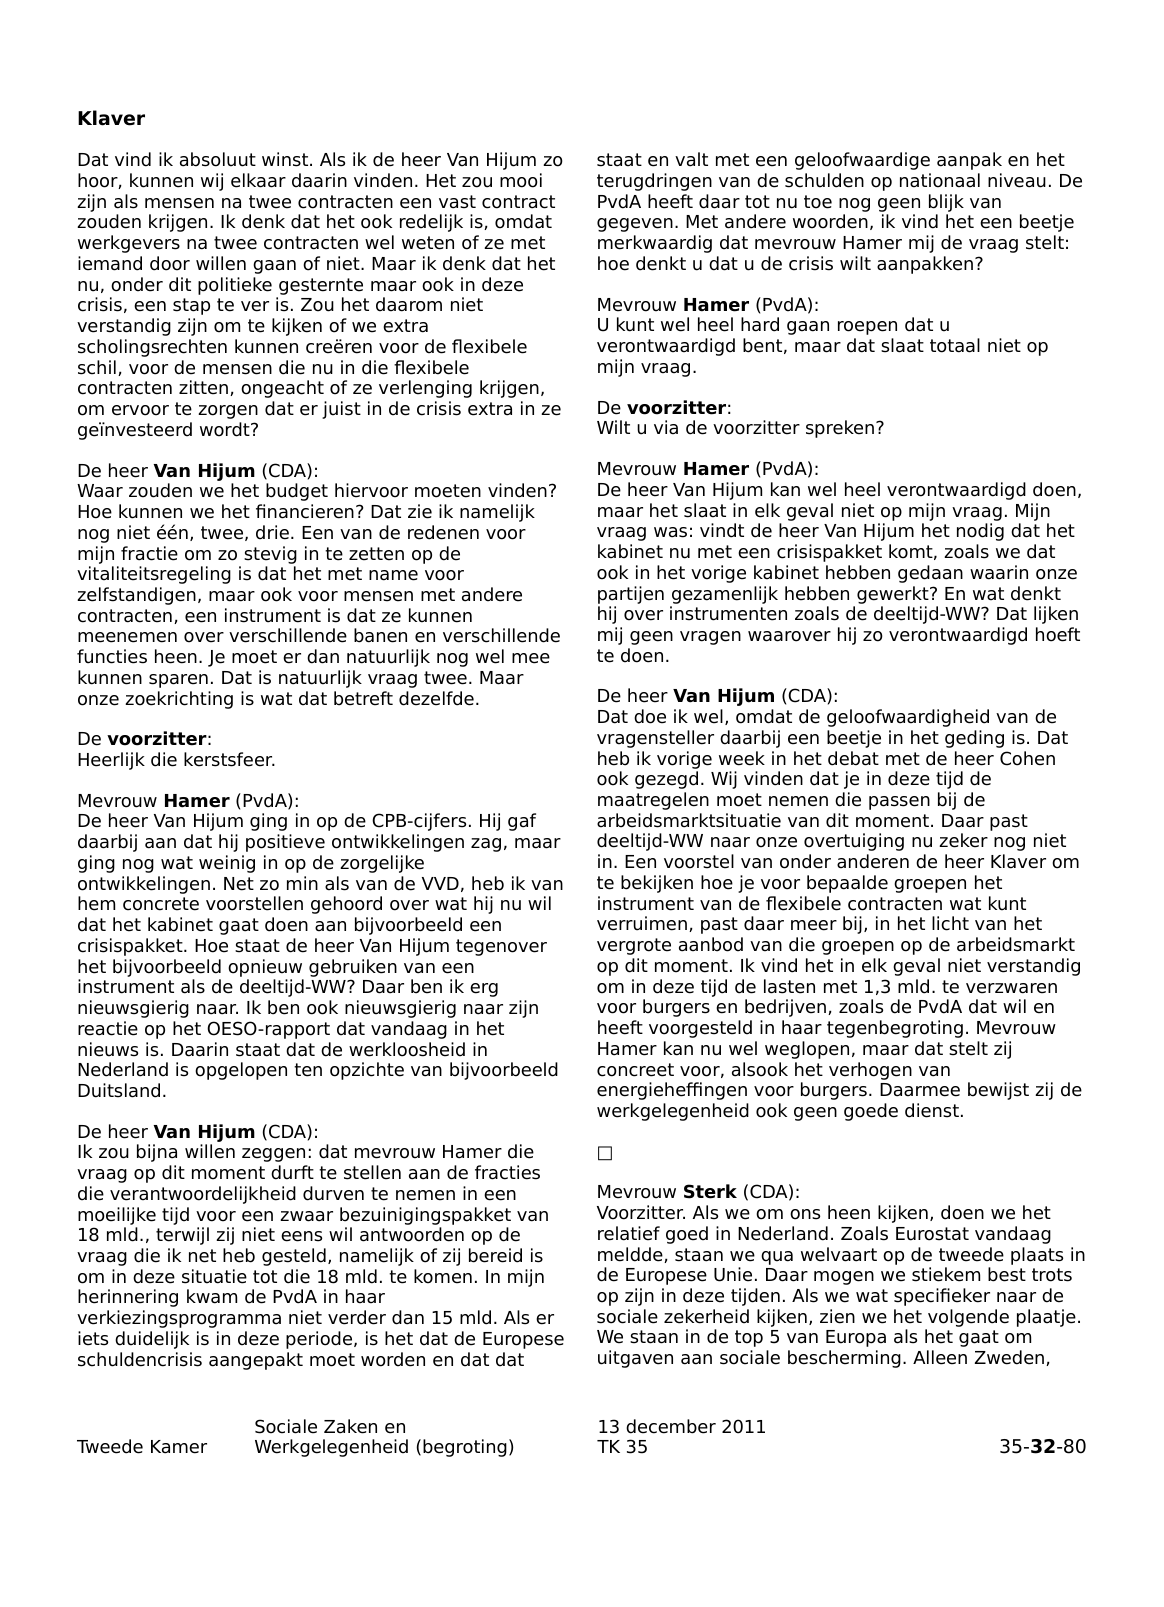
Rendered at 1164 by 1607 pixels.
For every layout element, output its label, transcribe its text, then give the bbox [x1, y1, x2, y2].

text De heer Van Hijum (CDA): [77, 460, 567, 481]
text De heer Van Hijum (CDA): [77, 1122, 567, 1142]
text De voorzitter: [77, 729, 567, 750]
text staat en valt met een geloofwaardige aanpak en het terugdringen van de schulden op nationaal niveau. De PvdA heeft daar tot nu toe nog geen blijk van gegeven. Met andere woorden, ik vind het een beetje merkwaardig dat mevrouw Hamer mij de vraag stelt: hoe denkt u dat u de crisis wilt aanpakken? [596, 150, 1087, 274]
text Dat vind ik absoluut winst. Als ik de heer Van Hijum zo hoor, kunnen wij elkaar daarin vinden. Het zou mooi zijn als mensen na twee contracten een vast contract zouden krijgen. Ik denk dat het ook redelijk is, omdat werkgevers na twee contracten wel weten of ze met iemand door willen gaan of niet. Maar ik denk dat het nu, onder dit politieke gesternte maar ook in deze crisis, een stap te ver is. Zou het daarom niet verstandig zijn om te kijken of we extra scholingsrechten kunnen creëren voor de flexibele schil, voor de mensen die nu in die flexibele contracten zitten, ongeacht of ze verlenging krijgen, om ervoor te zorgen dat er juist in de crisis extra in ze geïnvesteerd wordt? [77, 150, 567, 440]
text Ik zou bijna willen zeggen: dat mevrouw Hamer die vraag op dit moment durft te stellen aan de fracties die verantwoordelijkheid durven te nemen in een moeilijke tijd voor een zwaar bezuinigingspakket van 18 mld., terwijl zij niet eens wil antwoorden op de vraag die ik net heb gesteld, namelijk of zij bereid is om in deze situatie tot die 18 mld. te komen. In mijn herinnering kwam de PvdA in haar verkiezingsprogramma niet verder dan 15 mld. Als er iets duidelijk is in deze periode, is het dat de Europese schuldencrisis aangepakt moet worden en dat dat [77, 1142, 567, 1370]
text De heer Van Hijum kan wel heel verontwaardigd doen, maar het slaat in elk geval niet op mijn vraag. Mijn vraag was: vindt de heer Van Hijum het nodig dat het kabinet nu met een crisispakket komt, zoals we dat ook in het vorige kabinet hebben gedaan waarin onze partijen gezamenlijk hebben gewerkt? En wat denkt hij over instrumenten zoals de deeltijd-WW? Dat lijken mij geen vragen waarover hij zo verontwaardigd hoeft te doen. [596, 480, 1087, 666]
text □ [596, 1142, 1087, 1162]
text Wilt u via de voorzitter spreken? [596, 418, 1087, 439]
text Waar zouden we het budget hiervoor moeten vinden? Hoe kunnen we het financieren? Dat zie ik namelijk nog niet één, twee, drie. Een van de redenen voor mijn fractie om zo stevig in te zetten op de vitaliteitsregeling is dat het met name voor zelfstandigen, maar ook voor mensen met andere contracten, een instrument is dat ze kunnen meenemen over verschillende banen en verschillende functies heen. Je moet er dan natuurlijk nog wel mee kunnen sparen. Dat is natuurlijk vraag twee. Maar onze zoekrichting is wat dat betreft dezelfde. [77, 481, 567, 709]
text Voorzitter. Als we om ons heen kijken, doen we het relatief goed in Nederland. Zoals Eurostat vandaag meldde, staan we qua welvaart op de tweede plaats in de Europese Unie. Daar mogen we stiekem best trots op zijn in deze tijden. Als we wat specifieker naar de sociale zekerheid kijken, zien we het volgende plaatje. We staan in de top 5 van Europa als het gaat om uitgaven aan sociale bescherming. Alleen Zweden, [596, 1203, 1087, 1369]
text Mevrouw Hamer (PvdA): [596, 294, 1087, 315]
text De heer Van Hijum (CDA): [596, 686, 1087, 707]
text Dat doe ik wel, omdat de geloofwaardigheid van de vragensteller daarbij een beetje in het geding is. Dat heb ik vorige week in het debat met de heer Cohen ook gezegd. Wij vinden dat je in deze tijd de maatregelen moet nemen die passen bij de arbeidsmarktsituatie van dit moment. Daar past deeltijd-WW naar onze overtuiging nu zeker nog niet in. Een voorstel van onder anderen de heer Klaver om te bekijken hoe je voor bepaalde groepen het instrument van de flexibele contracten wat kunt verruimen, past daar meer bij, in het licht van het vergrote aanbod van die groepen op de arbeidsmarkt op dit moment. Ik vind het in elk geval niet verstandig om in deze tijd de lasten met 1,3 mld. te verzwaren voor burgers en bedrijven, zoals de PvdA dat wil en heeft voorgesteld in haar tegenbegroting. Mevrouw Hamer kan nu wel weglopen, maar dat stelt zij concreet voor, alsook het verhogen van energieheffingen voor burgers. Daarmee bewijst zij de werkgelegenheid ook geen goede dienst. [596, 707, 1087, 1122]
text Mevrouw Hamer (PvdA): [596, 459, 1087, 480]
text De voorzitter: [596, 397, 1087, 418]
text Mevrouw Sterk (CDA): [596, 1182, 1087, 1203]
text De heer Van Hijum ging in op de CPB-cijfers. Hij gaf daarbij aan dat hij positieve ontwikkelingen zag, maar ging nog wat weinig in op de zorgelijke ontwikkelingen. Net zo min als van de VVD, heb ik van hem concrete voorstellen gehoord over wat hij nu wil dat het kabinet gaat doen aan bijvoorbeeld een crisispakket. Hoe staat de heer Van Hijum tegenover het bijvoorbeeld opnieuw gebruiken van een instrument als de deeltijd-WW? Daar ben ik erg nieuwsgierig naar. Ik ben ook nieuwsgierig naar zijn reactie op het OESO-rapport dat vandaag in het nieuws is. Daarin staat dat de werkloosheid in Nederland is opgelopen ten opzichte van bijvoorbeeld Duitsland. [77, 811, 567, 1102]
text U kunt wel heel hard gaan roepen dat u verontwaardigd bent, maar dat slaat totaal niet op mijn vraag. [596, 315, 1087, 377]
text Mevrouw Hamer (PvdA): [77, 791, 567, 811]
text Heerlijk die kerstsfeer. [77, 750, 567, 771]
